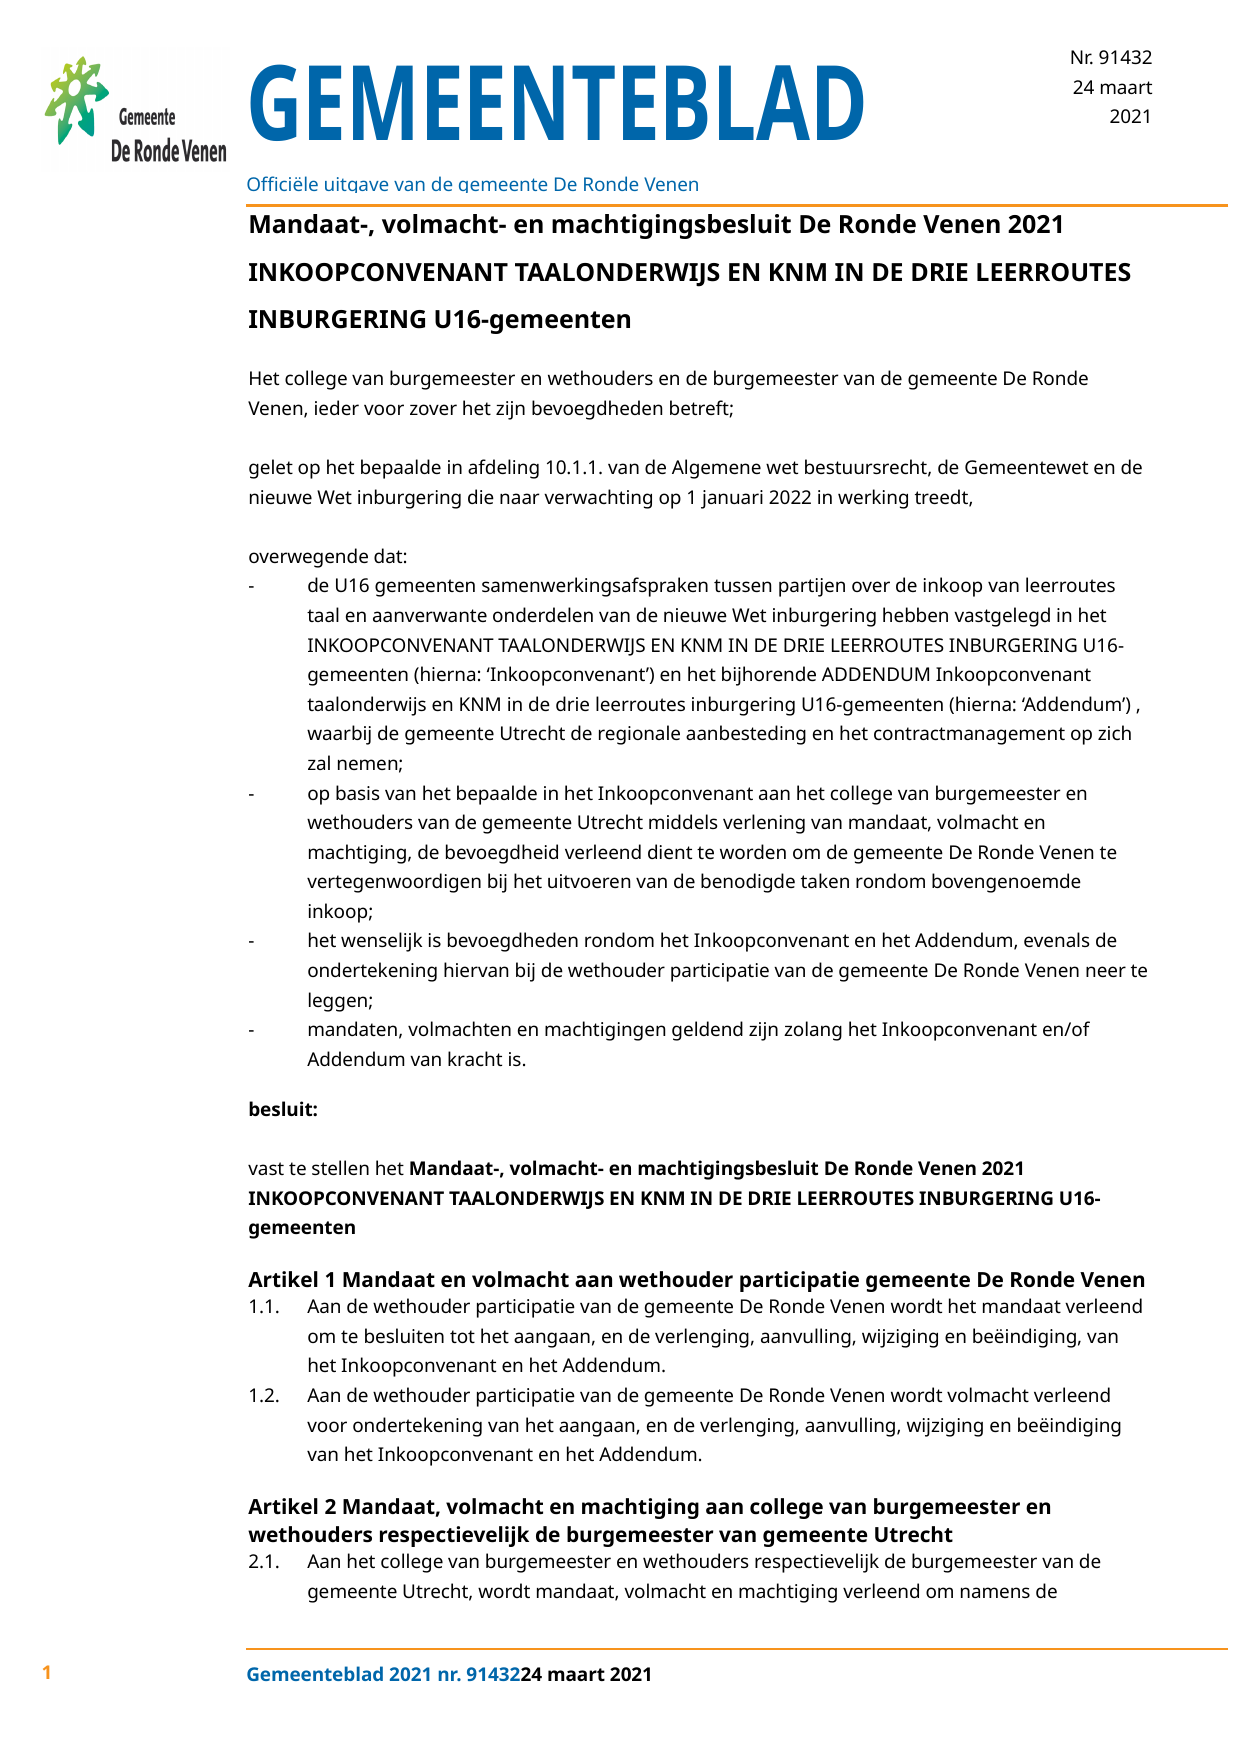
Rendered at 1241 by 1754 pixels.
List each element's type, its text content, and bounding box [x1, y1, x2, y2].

list op basis van het bepaalde in het Inkoopconvenant aan het college van burgemeester en wethouders van de gemeente Utrecht middels verlening van mandaat, volmacht en machtiging, de bevoegdheid verleend dient te worden om de gemeente De Ronde Venen te vertegenwoordigen bij het uitvoeren van de benodigde taken rondom bovengenoemde inkoop; [248, 780, 1152, 924]
picture [41, 47, 231, 172]
text gelet op het bepaalde in afdeling 10.1.1. van de Algemene wet bestuursrecht, de Gemeentewet en de nieuwe Wet inburgering die naar verwachting op 1 januari 2022 in werking treedt, [248, 454, 1152, 509]
text Artikel 1 Mandaat en volmacht aan wethouder participatie gemeente De Ronde Venen [248, 1265, 1152, 1293]
list de U16 gemeenten samenwerkingsafspraken tussen partijen over de inkoop van leerroutes taal en aanverwante onderdelen van de nieuwe Wet inburgering hebben vastgelegd in het INKOOPCONVENANT TAALONDERWIJS EN KNM IN DE DRIE LEERROUTES INBURGERING U16-gemeenten (hierna: ‘Inkoopconvenant’) en het bijhorende ADDENDUM Inkoopconvenant taalonderwijs en KNM in de drie leerroutes inburgering U16-gemeenten (hierna: ‘Addendum’) , waarbij de gemeente Utrecht de regionale aanbesteding en het contractmanagement op zich zal nemen; [248, 573, 1152, 776]
text besluit: [248, 1096, 1152, 1122]
list het wenselijk is bevoegdheden rondom het Inkoopconvenant en het Addendum, evenals de ondertekening hiervan bij de wethouder participatie van de gemeente De Ronde Venen neer te leggen; [248, 928, 1152, 1012]
text overwegende dat: [248, 543, 1152, 569]
text Het college van burgemeester en wethouders en de burgemeester van de gemeente De Ronde Venen, ieder voor zover het zijn bevoegdheden betreft; [248, 366, 1152, 421]
list Aan het college van burgemeester en wethouders respectievelijk de burgemeester van de gemeente Utrecht, wordt mandaat, volmacht en machtiging verleend om namens de [248, 1549, 1152, 1604]
text vast te stellen het Mandaat-, volmacht- en machtigingsbesluit De Ronde Venen 2021 INKOOPCONVENANT TAALONDERWIJS EN KNM IN DE DRIE LEERROUTES INBURGERING U16-gemeenten [248, 1155, 1152, 1240]
list Aan de wethouder participatie van de gemeente De Ronde Venen wordt volmacht verleend voor ondertekening van het aangaan, en de verlenging, aanvulling, wijziging en beëindiging van het Inkoopconvenant en het Addendum. [248, 1382, 1152, 1467]
list Aan de wethouder participatie van de gemeente De Ronde Venen wordt het mandaat verleend om te besluiten tot het aangaan, en de verlenging, aanvulling, wijziging en beëindiging, van het Inkoopconvenant en het Addendum. [248, 1293, 1152, 1378]
text Mandaat-, volmacht- en machtigingsbesluit De Ronde Venen 2021 INKOOPCONVENANT TAALONDERWIJS EN KNM IN DE DRIE LEERROUTES INBURGERING U16-gemeenten [248, 207, 1152, 336]
list mandaten, volmachten en machtigingen geldend zijn zolang het Inkoopconvenant en/of Addendum van kracht is. [248, 1016, 1152, 1072]
text Artikel 2 Mandaat, volmacht en machtiging aan college van burgemeester en wethouders respectievelijk de burgemeester van gemeente Utrecht [248, 1492, 1152, 1549]
